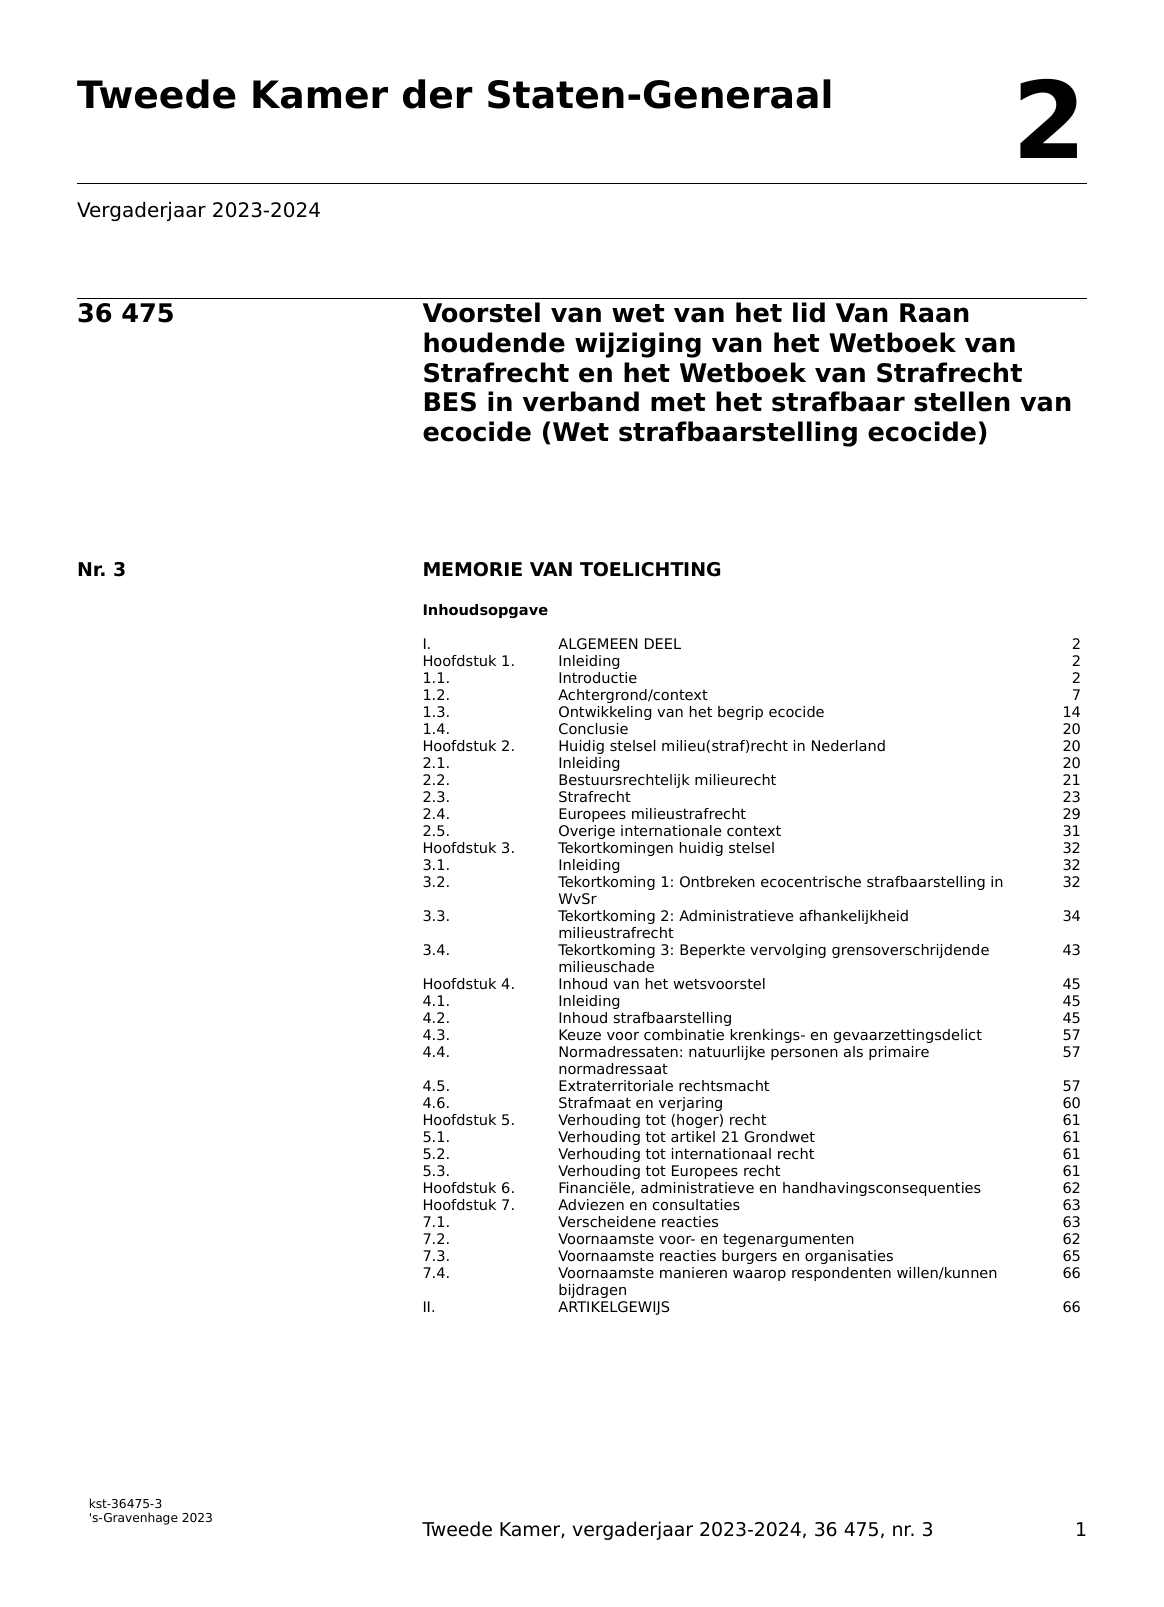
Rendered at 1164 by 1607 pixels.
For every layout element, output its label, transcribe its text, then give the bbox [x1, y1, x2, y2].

table_cell 66 [1013, 1299, 1087, 1315]
table_cell 61 [1013, 1129, 1087, 1146]
table_cell Strafmaat en verjaring [552, 1095, 1013, 1112]
table_cell Verhouding tot internationaal recht [552, 1146, 1013, 1163]
table_cell 7.3. [422, 1248, 552, 1264]
table_cell 57 [1013, 1044, 1087, 1078]
table_cell 2 [1013, 636, 1087, 653]
table_cell 4.6. [422, 1095, 552, 1112]
table_cell 66 [1013, 1265, 1087, 1298]
table_cell Conclusie [552, 721, 1013, 738]
table_cell Hoofdstuk 1. [422, 653, 552, 670]
table_cell 61 [1013, 1112, 1087, 1129]
table_cell Ontwikkeling van het begrip ecocide [552, 704, 1013, 721]
table_cell 32 [1013, 857, 1087, 874]
table_cell Hoofdstuk 2. [422, 738, 552, 755]
table_cell Hoofdstuk 4. [422, 976, 552, 993]
table_header 2 [886, 59, 1087, 183]
table_cell 63 [1013, 1197, 1087, 1213]
table_cell 7.2. [422, 1231, 552, 1247]
table_cell 2.5. [422, 823, 552, 840]
table_cell 3.2. [422, 874, 552, 908]
table_cell 1.3. [422, 704, 552, 721]
table_cell Tekortkoming 1: Ontbreken ecocentrische strafbaarstelling in WvSr [552, 874, 1013, 908]
table_cell 4.1. [422, 993, 552, 1010]
table_cell 7.4. [422, 1265, 552, 1298]
table_cell 2.2. [422, 772, 552, 789]
table_cell 43 [1013, 942, 1087, 976]
table_cell Hoofdstuk 3. [422, 840, 552, 857]
table_cell I. [422, 636, 552, 653]
table_cell Tekortkoming 3: Beperkte vervolging grensoverschrijdende milieuschade [552, 942, 1013, 976]
table_cell Normadressaten: natuurlijke personen als primaire normadressaat [552, 1044, 1013, 1078]
table_cell 4.4. [422, 1044, 552, 1078]
table_cell [1013, 619, 1087, 636]
table_cell 57 [1013, 1078, 1087, 1095]
table_cell 5.3. [422, 1163, 552, 1179]
table_cell 34 [1013, 908, 1087, 942]
table_cell Inhoud van het wetsvoorstel [552, 976, 1013, 993]
table_cell Hoofdstuk 6. [422, 1180, 552, 1197]
table_cell 4.3. [422, 1027, 552, 1044]
table_cell II. [422, 1299, 552, 1315]
table_cell 1.4. [422, 721, 552, 738]
table_header Tweede Kamer der Staten-Generaal [77, 59, 886, 183]
table_cell 65 [1013, 1248, 1087, 1264]
table_cell 45 [1013, 993, 1087, 1010]
table_cell 3.4. [422, 942, 552, 976]
table_header Inhoudsopgave [422, 602, 1087, 619]
table_cell Introductie [552, 670, 1013, 687]
table_cell 32 [1013, 874, 1087, 908]
table_cell 32 [1013, 840, 1087, 857]
table_cell Hoofdstuk 5. [422, 1112, 552, 1129]
table_cell [552, 619, 1013, 636]
table_cell 4.2. [422, 1010, 552, 1027]
table_cell Overige internationale context [552, 823, 1013, 840]
table_cell 45 [1013, 1010, 1087, 1027]
table_cell Tekortkoming 2: Administratieve afhankelijkheid milieustrafrecht [552, 908, 1013, 942]
table_cell Tekortkomingen huidig stelsel [552, 840, 1013, 857]
table_cell ARTIKELGEWIJS [552, 1299, 1013, 1315]
table_cell 45 [1013, 976, 1087, 993]
table_cell Financiële, administratieve en handhavingsconsequenties [552, 1180, 1013, 1197]
table_cell Verhouding tot (hoger) recht [552, 1112, 1013, 1129]
text 's-Gravenhage 2023 [88, 1511, 323, 1525]
table_cell Achtergrond/context [552, 687, 1013, 704]
table_cell 63 [1013, 1214, 1087, 1231]
table_cell 3.1. [422, 857, 552, 874]
table_cell 7.1. [422, 1214, 552, 1231]
table_cell 20 [1013, 755, 1087, 772]
table_cell 1.2. [422, 687, 552, 704]
table_cell 61 [1013, 1146, 1087, 1163]
table_cell Hoofdstuk 7. [422, 1197, 552, 1213]
table_cell Keuze voor combinatie krenkings- en gevaarzettingsdelict [552, 1027, 1013, 1044]
table_cell Inleiding [552, 755, 1013, 772]
table_cell ALGEMEEN DEEL [552, 636, 1013, 653]
table_cell 2.1. [422, 755, 552, 772]
table_cell 61 [1013, 1163, 1087, 1179]
table_cell 3.3. [422, 908, 552, 942]
table_cell Adviezen en consultaties [552, 1197, 1013, 1213]
table_cell Inhoud strafbaarstelling [552, 1010, 1013, 1027]
table_cell 23 [1013, 789, 1087, 806]
table_cell Voornaamste manieren waarop respondenten willen/kunnen bijdragen [552, 1265, 1013, 1298]
table_cell 5.1. [422, 1129, 552, 1146]
table_cell Extraterritoriale rechtsmacht [552, 1078, 1013, 1095]
table_cell 2 [1013, 670, 1087, 687]
subtitle Nr. 3 MEMORIE VAN TOELICHTING [77, 558, 1087, 580]
table_cell Europees milieustrafrecht [552, 806, 1013, 823]
table_cell 21 [1013, 772, 1087, 789]
table_cell [422, 619, 552, 636]
table_cell 62 [1013, 1180, 1087, 1197]
table_cell Voornaamste voor- en tegenargumenten [552, 1231, 1013, 1247]
table_cell 60 [1013, 1095, 1087, 1112]
table_cell 7 [1013, 687, 1087, 704]
table_cell 4.5. [422, 1078, 552, 1095]
table_cell Inleiding [552, 857, 1013, 874]
table_cell 57 [1013, 1027, 1087, 1044]
table_cell Vergaderjaar 2023-2024 [77, 184, 1087, 298]
table_cell 2.4. [422, 806, 552, 823]
table_cell 31 [1013, 823, 1087, 840]
table_cell Strafrecht [552, 789, 1013, 806]
table_cell 1.1. [422, 670, 552, 687]
table_cell Inleiding [552, 993, 1013, 1010]
subtitle 36 475 Voorstel van wet van het lid Van Raan houdende wijziging van het Wetboek van Strafrecht en het Wetboek van Strafrecht BES in verband met het strafbaar stellen van ecocide (Wet strafbaarstelling ecocide) [77, 299, 1087, 447]
table_cell 62 [1013, 1231, 1087, 1247]
table_cell 2 [1013, 653, 1087, 670]
table_cell 5.2. [422, 1146, 552, 1163]
text kst-36475-3 [88, 1497, 323, 1511]
table_cell Verhouding tot artikel 21 Grondwet [552, 1129, 1013, 1146]
table_cell Huidig stelsel milieu(straf)recht in Nederland [552, 738, 1013, 755]
table_cell Inleiding [552, 653, 1013, 670]
table_cell 20 [1013, 738, 1087, 755]
table_cell 2.3. [422, 789, 552, 806]
table_cell Voornaamste reacties burgers en organisaties [552, 1248, 1013, 1264]
table_cell Verscheidene reacties [552, 1214, 1013, 1231]
table_cell 29 [1013, 806, 1087, 823]
table_cell 20 [1013, 721, 1087, 738]
table_cell 14 [1013, 704, 1087, 721]
table_cell Verhouding tot Europees recht [552, 1163, 1013, 1179]
table_cell Bestuursrechtelijk milieurecht [552, 772, 1013, 789]
